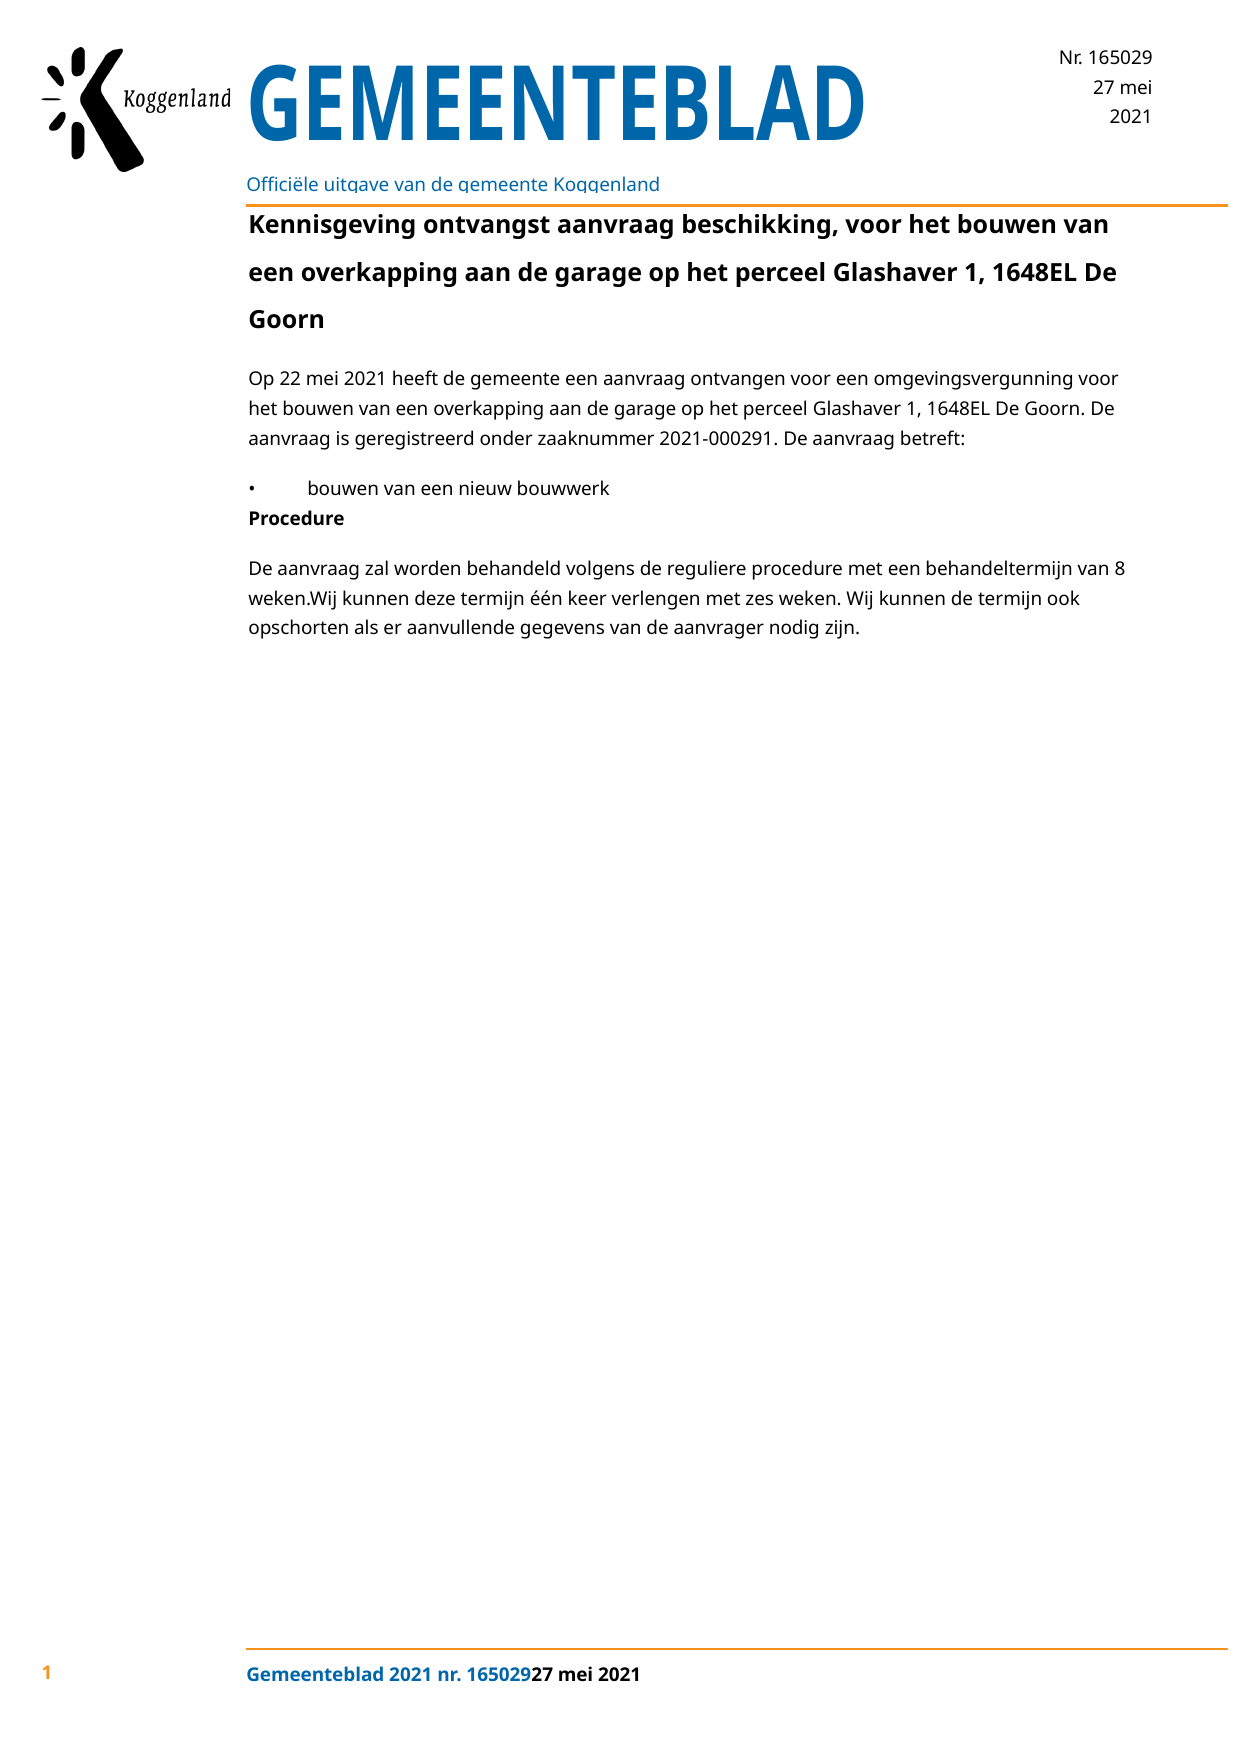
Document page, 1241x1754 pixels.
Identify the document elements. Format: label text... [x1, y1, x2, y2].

text De aanvraag zal worden behandeld volgens de reguliere procedure met een behandeltermijn van 8 weken.Wij kunnen deze termijn één keer verlengen met zes weken. Wij kunnen de termijn ook opschorten als er aanvullende gegevens van de aanvrager nodig zijn. [248, 555, 1152, 640]
picture [41, 47, 231, 172]
text Procedure [248, 505, 1152, 530]
list bouwen van een nieuw bouwwerk [248, 475, 1152, 501]
text Kennisgeving ontvangst aanvraag beschikking, voor het bouwen van een overkapping aan de garage op het perceel Glashaver 1, 1648EL De Goorn [248, 207, 1152, 336]
text Op 22 mei 2021 heeft de gemeente een aanvraag ontvangen voor een omgevingsvergunning voor het bouwen van een overkapping aan de garage op het perceel Glashaver 1, 1648EL De Goorn. De aanvraag is geregistreerd onder zaaknummer 2021-000291. De aanvraag betreft: [248, 366, 1152, 450]
